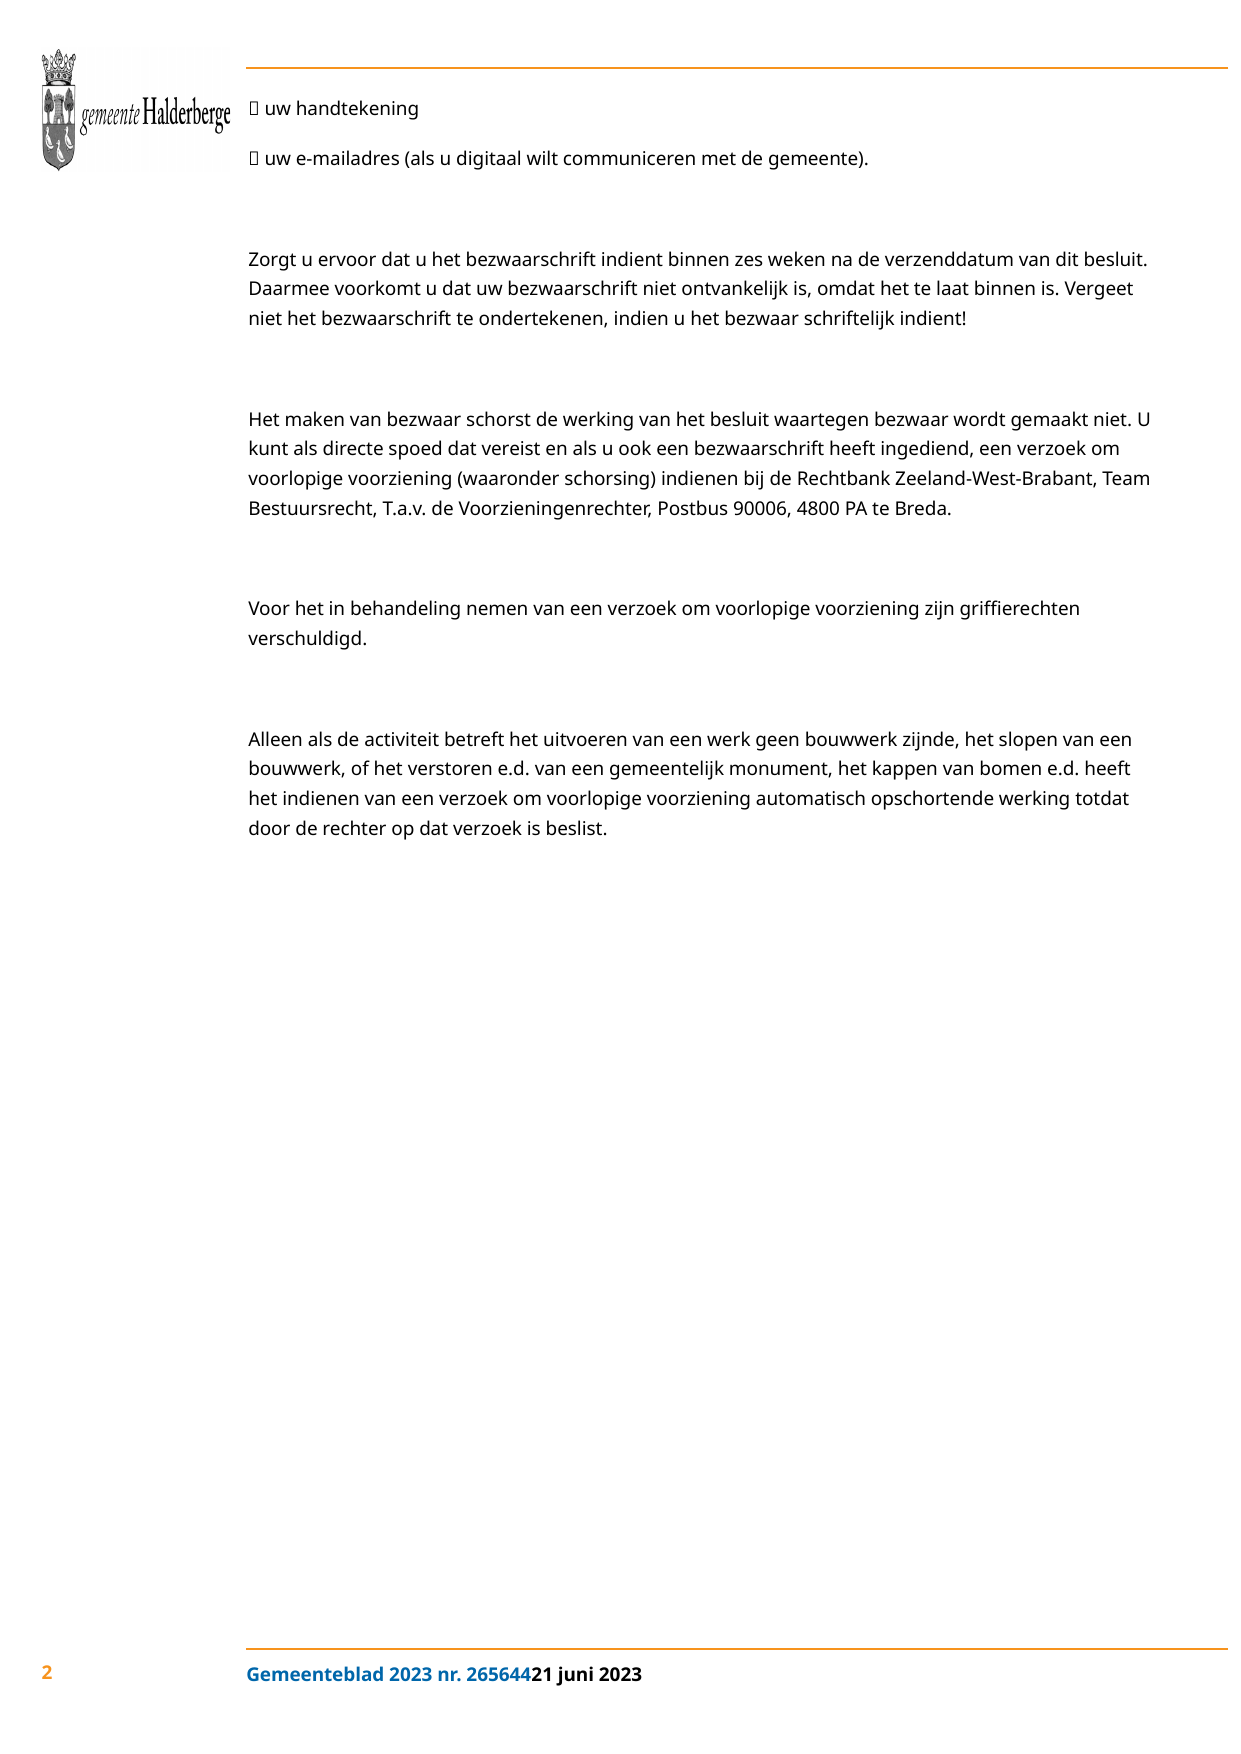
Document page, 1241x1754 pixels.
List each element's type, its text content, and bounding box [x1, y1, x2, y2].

picture [41, 47, 231, 172]
text Zorgt u ervoor dat u het bezwaarschrift indient binnen zes weken na de verzenddatum van dit besluit. Daarmee voorkomt u dat uw bezwaarschrift niet ontvankelijk is, omdat het te laat binnen is. Vergeet niet het bezwaarschrift te ondertekenen, indien u het bezwaar schriftelijk indient! [248, 246, 1152, 331]
text Het maken van bezwaar schorst de werking van het besluit waartegen bezwaar wordt gemaakt niet. U kunt als directe spoed dat vereist en als u ook een bezwaarschrift heeft ingediend, een verzoek om voorlopige voorziening (waaronder schorsing) indienen bij de Rechtbank Zeeland-West-Brabant, Team Bestuursrecht, T.a.v. de Voorzieningenrechter, Postbus 90006, 4800 PA te Breda. [248, 406, 1152, 521]
text  uw handtekening [248, 95, 1152, 121]
text Voor het in behandeling nemen van een verzoek om voorlopige voorziening zijn griffierechten verschuldigd. [248, 596, 1152, 651]
text  uw e-mailadres (als u digitaal wilt communiceren met de gemeente). [248, 145, 1152, 171]
text Alleen als de activiteit betreft het uitvoeren van een werk geen bouwwerk zijnde, het slopen van een bouwwerk, of het verstoren e.d. van een gemeentelijk monument, het kappen van bomen e.d. heeft het indienen van een verzoek om voorlopige voorziening automatisch opschortende werking totdat door de rechter op dat verzoek is beslist. [248, 726, 1152, 841]
